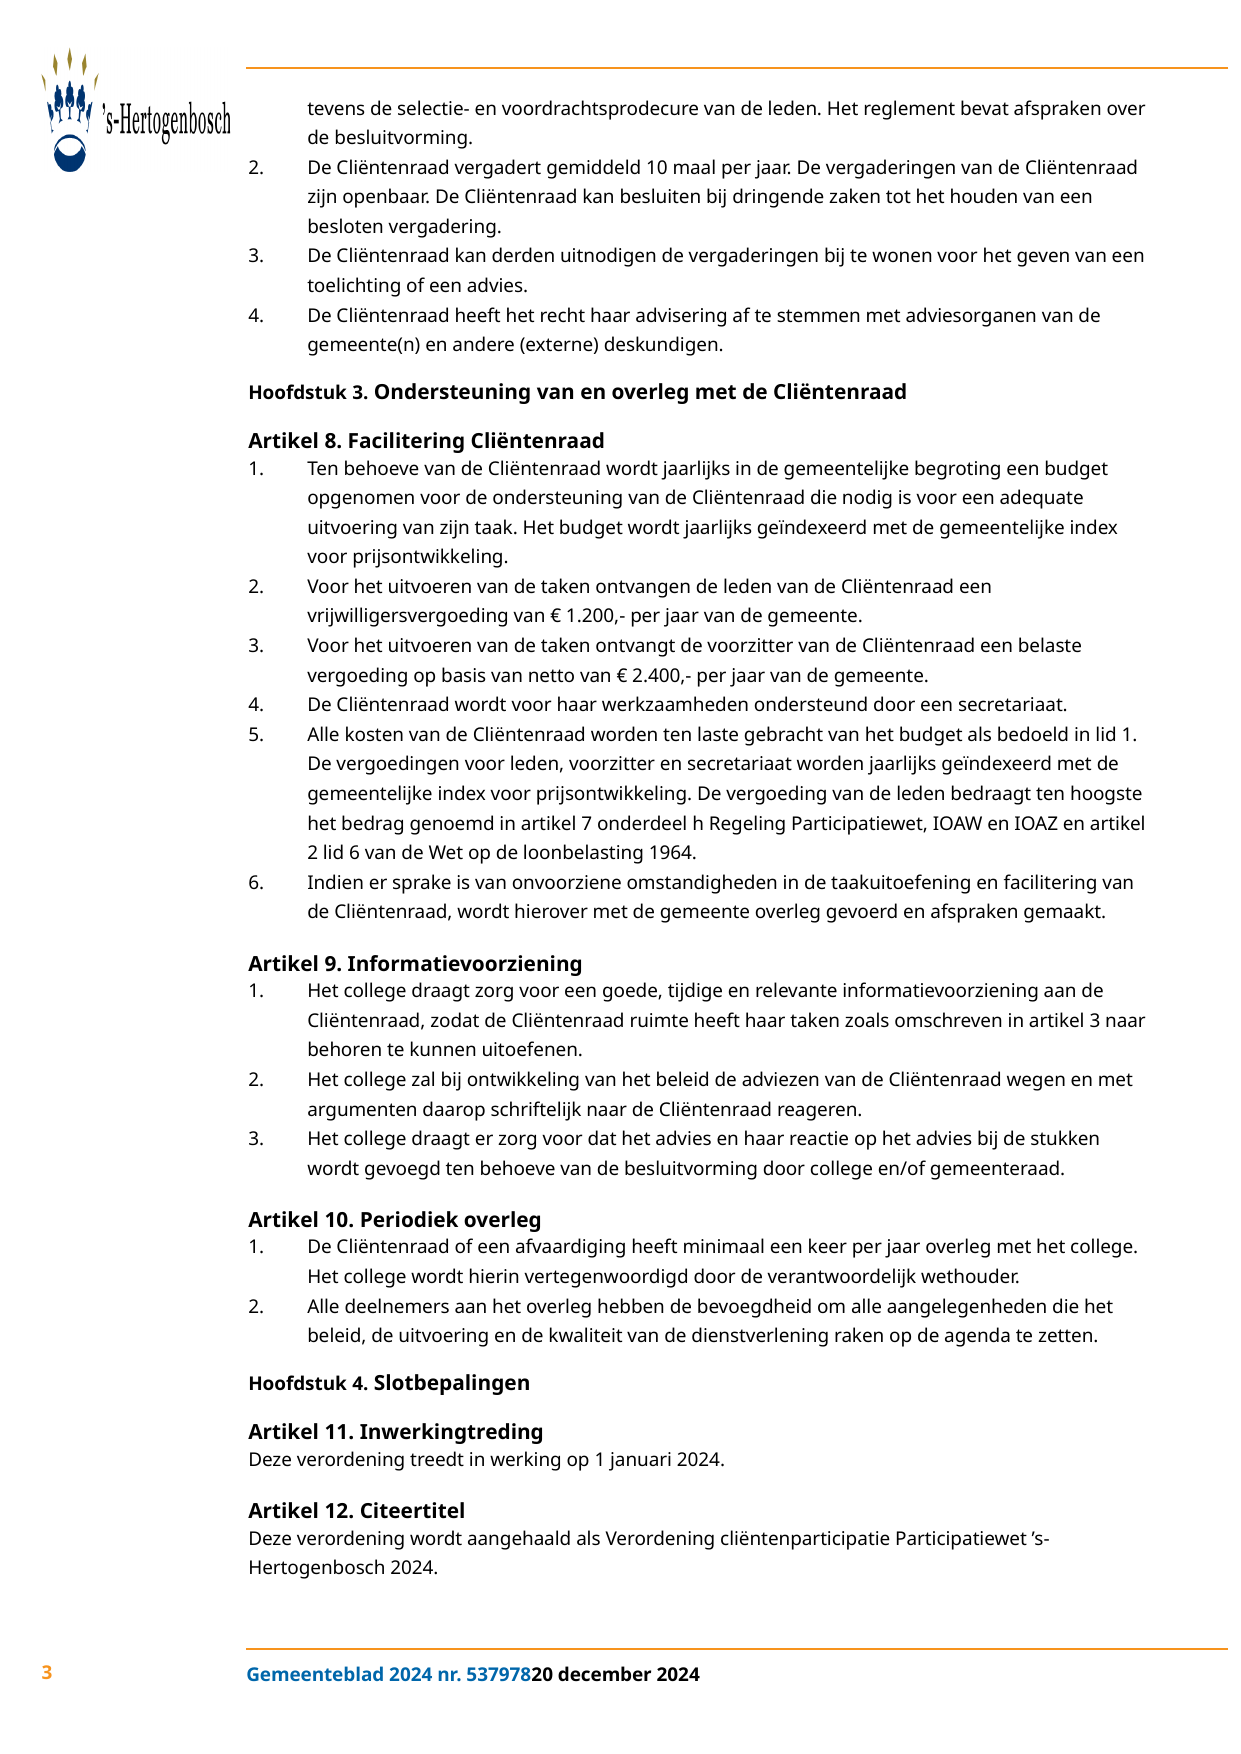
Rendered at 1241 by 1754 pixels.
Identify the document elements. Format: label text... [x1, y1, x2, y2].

text Deze verordening treedt in werking op 1 januari 2024. [248, 1446, 1152, 1472]
text Artikel 10. Periodiek overleg [248, 1205, 1152, 1234]
list De Cliëntenraad kan derden uitnodigen de vergaderingen bij te wonen voor het geven van een toelichting of een advies. [248, 243, 1152, 298]
list De Cliëntenraad heeft het recht haar advisering af te stemmen met adviesorganen van de gemeente(n) en andere (externe) deskundigen. [248, 302, 1152, 357]
list Alle kosten van de Cliëntenraad worden ten laste gebracht van het budget als bedoeld in lid 1. De vergoedingen voor leden, voorzitter en secretariaat worden jaarlijks geïndexeerd met de gemeentelijke index voor prijsontwikkeling. De vergoeding van de leden bedraagt ten hoogste het bedrag genoemd in artikel 7 onderdeel h Regeling Participatiewet, IOAW en IOAZ en artikel 2 lid 6 van de Wet op de loonbelasting 1964. [248, 721, 1152, 865]
list Het college draagt er zorg voor dat het advies en haar reactie op het advies bij de stukken wordt gevoegd ten behoeve van de besluitvorming door college en/of gemeenteraad. [248, 1125, 1152, 1181]
text Artikel 11. Inwerkingtreding [248, 1417, 1152, 1446]
list Indien er sprake is van onvoorziene omstandigheden in de taakuitoefening en facilitering van de Cliëntenraad, wordt hierover met de gemeente overleg gevoerd en afspraken gemaakt. [248, 869, 1152, 924]
list De Cliëntenraad of een afvaardiging heeft minimaal een keer per jaar overleg met het college. Het college wordt hierin vertegenwoordigd door de verantwoordelijk wethouder. [248, 1234, 1152, 1289]
text Hoofdstuk 4. Slotbepalingen [248, 1368, 1152, 1397]
picture [41, 47, 231, 172]
list Voor het uitvoeren van de taken ontvangen de leden van de Cliëntenraad een vrijwilligersvergoeding van € 1.200,- per jaar van de gemeente. [248, 573, 1152, 628]
list Het college draagt zorg voor een goede, tijdige en relevante informatievoorziening aan de Cliëntenraad, zodat de Cliëntenraad ruimte heeft haar taken zoals omschreven in artikel 3 naar behoren te kunnen uitoefenen. [248, 977, 1152, 1062]
text Artikel 12. Citeertitel [248, 1496, 1152, 1525]
list tevens de selectie- en voordrachtsprodecure van de leden. Het reglement bevat afspraken over de besluitvorming. [248, 95, 1152, 150]
list Het college zal bij ontwikkeling van het beleid de adviezen van de Cliëntenraad wegen en met argumenten daarop schriftelijk naar de Cliëntenraad reageren. [248, 1066, 1152, 1121]
text Hoofdstuk 3. Ondersteuning van en overleg met de Cliëntenraad [248, 377, 1152, 406]
list Voor het uitvoeren van de taken ontvangt de voorzitter van de Cliëntenraad een belaste vergoeding op basis van netto van € 2.400,- per jaar van de gemeente. [248, 632, 1152, 688]
text Artikel 8. Facilitering Cliëntenraad [248, 426, 1152, 455]
list De Cliëntenraad wordt voor haar werkzaamheden ondersteund door een secretariaat. [248, 691, 1152, 717]
list Alle deelnemers aan het overleg hebben de bevoegdheid om alle aangelegenheden die het beleid, de uitvoering en de kwaliteit van de dienstverlening raken op de agenda te zetten. [248, 1293, 1152, 1348]
list Ten behoeve van de Cliëntenraad wordt jaarlijks in de gemeentelijke begroting een budget opgenomen voor de ondersteuning van de Cliëntenraad die nodig is voor een adequate uitvoering van zijn taak. Het budget wordt jaarlijks geïndexeerd met de gemeentelijke index voor prijsontwikkeling. [248, 455, 1152, 569]
text Deze verordening wordt aangehaald als Verordening cliëntenparticipatie Participatiewet ’s-Hertogenbosch 2024. [248, 1525, 1152, 1580]
list De Cliëntenraad vergadert gemiddeld 10 maal per jaar. De vergaderingen van de Cliëntenraad zijn openbaar. De Cliëntenraad kan besluiten bij dringende zaken tot het houden van een besloten vergadering. [248, 154, 1152, 239]
text Artikel 9. Informatievoorziening [248, 949, 1152, 977]
